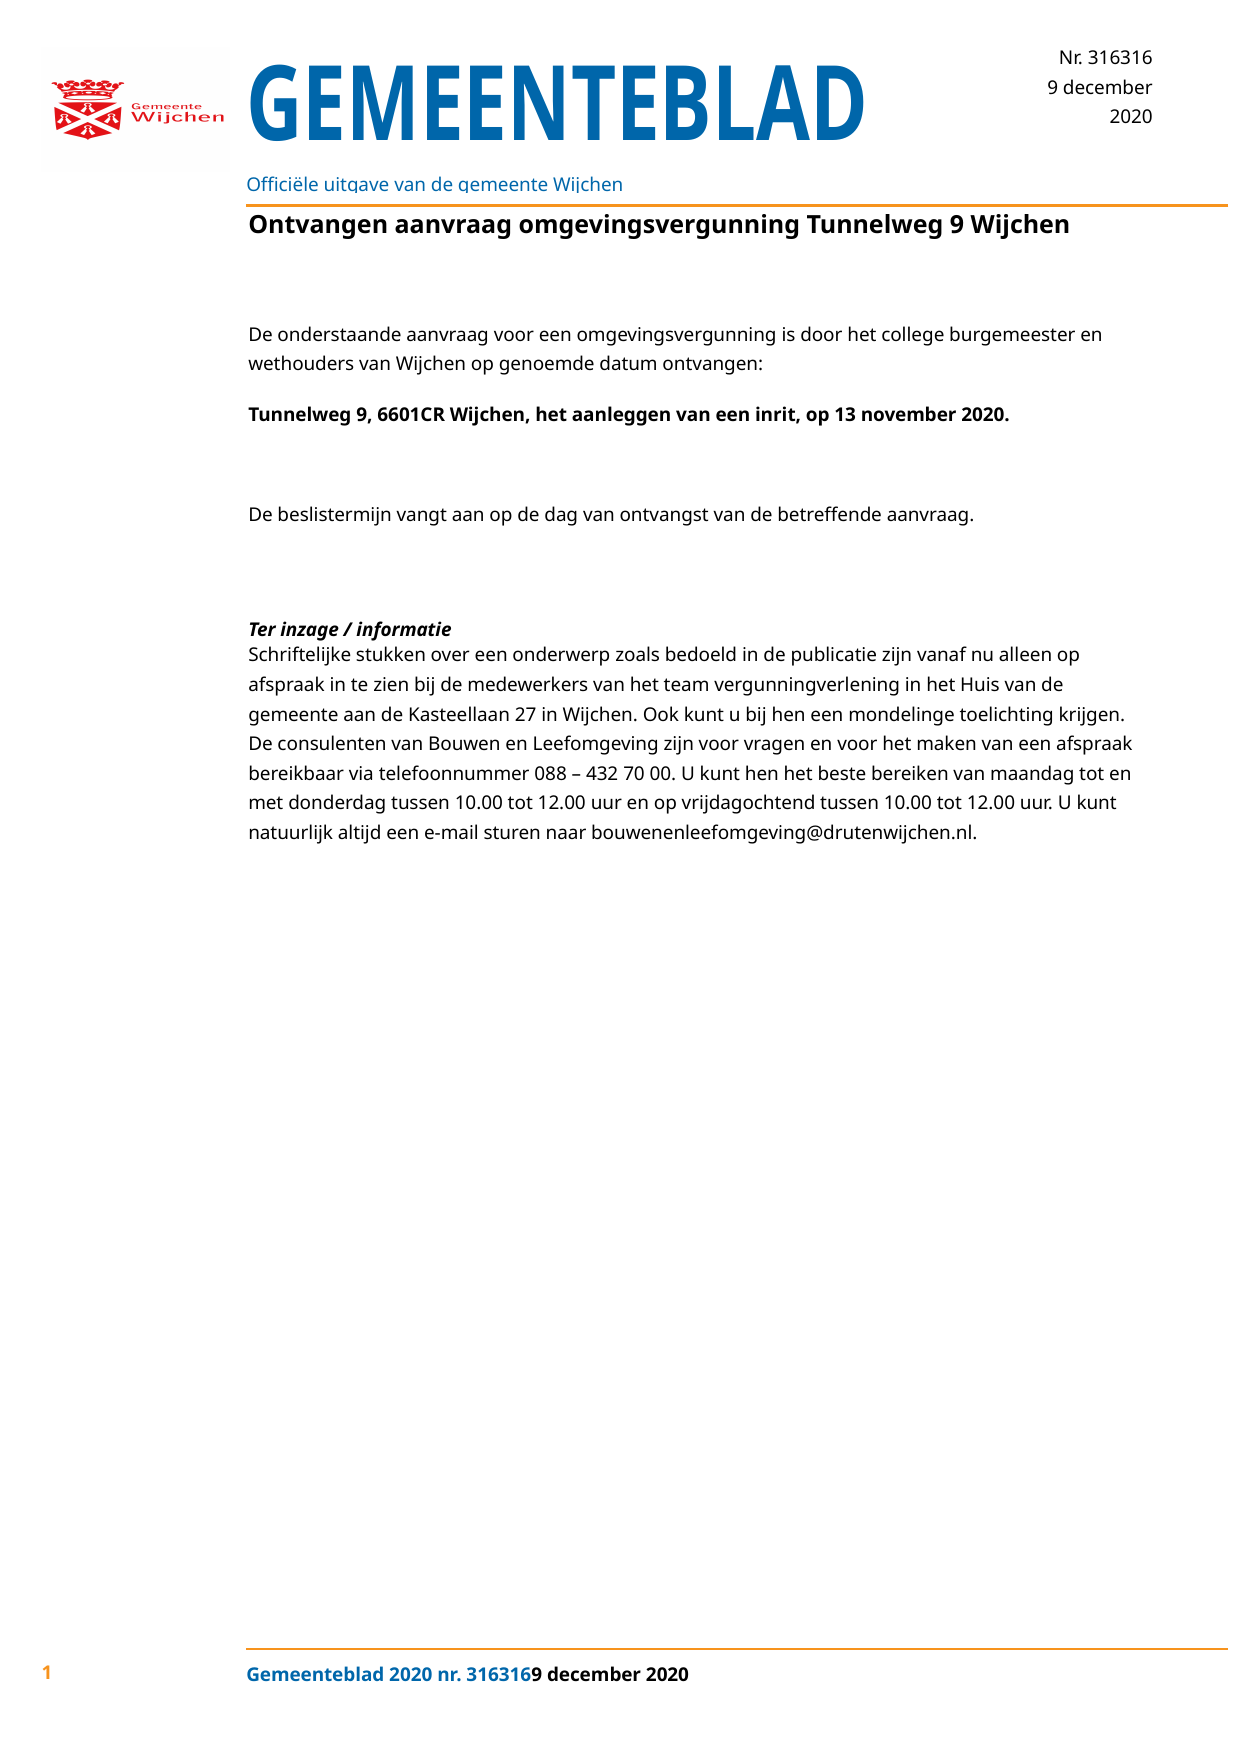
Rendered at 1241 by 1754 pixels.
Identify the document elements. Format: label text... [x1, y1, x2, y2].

text Ter inzage / informatie [248, 616, 1152, 642]
text De onderstaande aanvraag voor een omgevingsvergunning is door het college burgemeester en wethouders van Wijchen op genoemde datum ontvangen: [248, 321, 1152, 376]
text De beslistermijn vangt aan op de dag van ontvangst van de betreffende aanvraag. [248, 502, 1152, 527]
text Schriftelijke stukken over een onderwerp zoals bedoeld in de publicatie zijn vanaf nu alleen op afspraak in te zien bij de medewerkers van het team vergunningverlening in het Huis van de gemeente aan de Kasteellaan 27 in Wijchen. Ook kunt u bij hen een mondelinge toelichting krijgen. De consulenten van Bouwen en Leefomgeving zijn voor vragen en voor het maken van een afspraak bereikbaar via telefoonnummer 088 – 432 70 00. U kunt hen het beste bereiken van maandag tot en met donderdag tussen 10.00 tot 12.00 uur en op vrijdagochtend tussen 10.00 tot 12.00 uur. U kunt natuurlijk altijd een e-mail sturen naar bouwenenleefomgeving@drutenwijchen.nl. [248, 642, 1152, 845]
picture [41, 47, 231, 172]
text Tunnelweg 9, 6601CR Wijchen, het aanleggen van een inrit, op 13 november 2020. [248, 401, 1152, 426]
text Ontvangen aanvraag omgevingsvergunning Tunnelweg 9 Wijchen [248, 207, 1152, 241]
